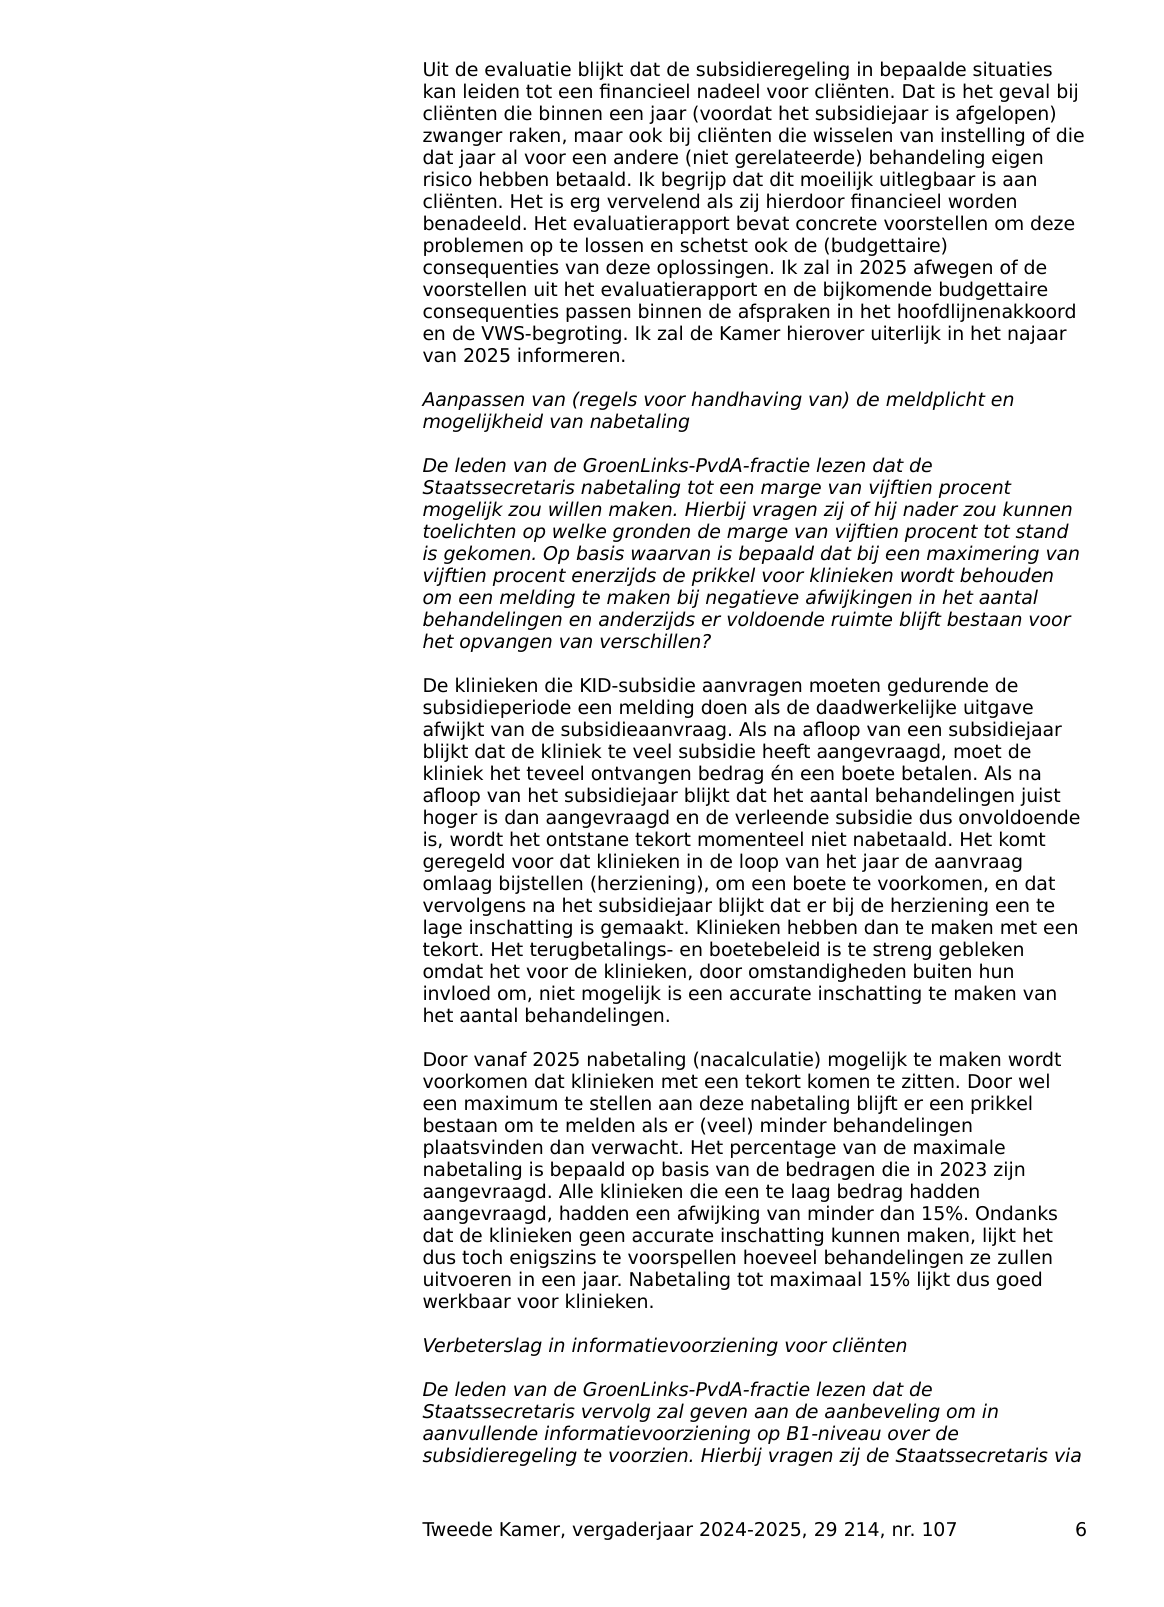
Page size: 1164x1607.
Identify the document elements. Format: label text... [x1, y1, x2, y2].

text De leden van de GroenLinks-PvdA-fractie lezen dat de Staatssecretaris vervolg zal geven aan de aanbeveling om in aanvullende informatievoorziening op B1-niveau over de subsidieregeling te voorzien. Hierbij vragen zij de Staatssecretaris via [422, 1379, 1087, 1467]
text De leden van de GroenLinks-PvdA-fractie lezen dat de Staatssecretaris nabetaling tot een marge van vijftien procent mogelijk zou willen maken. Hierbij vragen zij of hij nader zou kunnen toelichten op welke gronden de marge van vijftien procent tot stand is gekomen. Op basis waarvan is bepaald dat bij een maximering van vijftien procent enerzijds de prikkel voor klinieken wordt behouden om een melding te maken bij negatieve afwijkingen in het aantal behandelingen en anderzijds er voldoende ruimte blijft bestaan voor het opvangen van verschillen? [422, 455, 1087, 653]
subtitle Verbeterslag in informatievoorziening voor cliënten [422, 1335, 1087, 1357]
text De klinieken die KID-subsidie aanvragen moeten gedurende de subsidieperiode een melding doen als de daadwerkelijke uitgave afwijkt van de subsidieaanvraag. Als na afloop van een subsidiejaar blijkt dat de kliniek te veel subsidie heeft aangevraagd, moet de kliniek het teveel ontvangen bedrag én een boete betalen. Als na afloop van het subsidiejaar blijkt dat het aantal behandelingen juist hoger is dan aangevraagd en de verleende subsidie dus onvoldoende is, wordt het ontstane tekort momenteel niet nabetaald. Het komt geregeld voor dat klinieken in de loop van het jaar de aanvraag omlaag bijstellen (herziening), om een boete te voorkomen, en dat vervolgens na het subsidiejaar blijkt dat er bij de herziening een te lage inschatting is gemaakt. Klinieken hebben dan te maken met een tekort. Het terugbetalings- en boetebeleid is te streng gebleken omdat het voor de klinieken, door omstandigheden buiten hun invloed om, niet mogelijk is een accurate inschatting te maken van het aantal behandelingen. [422, 675, 1087, 1027]
subtitle Aanpassen van (regels voor handhaving van) de meldplicht en mogelijkheid van nabetaling [422, 389, 1087, 433]
text Door vanaf 2025 nabetaling (nacalculatie) mogelijk te maken wordt voorkomen dat klinieken met een tekort komen te zitten. Door wel een maximum te stellen aan deze nabetaling blijft er een prikkel bestaan om te melden als er (veel) minder behandelingen plaatsvinden dan verwacht. Het percentage van de maximale nabetaling is bepaald op basis van de bedragen die in 2023 zijn aangevraagd. Alle klinieken die een te laag bedrag hadden aangevraagd, hadden een afwijking van minder dan 15%. Ondanks dat de klinieken geen accurate inschatting kunnen maken, lijkt het dus toch enigszins te voorspellen hoeveel behandelingen ze zullen uitvoeren in een jaar. Nabetaling tot maximaal 15% lijkt dus goed werkbaar voor klinieken. [422, 1049, 1087, 1313]
text Uit de evaluatie blijkt dat de subsidieregeling in bepaalde situaties kan leiden tot een financieel nadeel voor cliënten. Dat is het geval bij cliënten die binnen een jaar (voordat het subsidiejaar is afgelopen) zwanger raken, maar ook bij cliënten die wisselen van instelling of die dat jaar al voor een andere (niet gerelateerde) behandeling eigen risico hebben betaald. Ik begrijp dat dit moeilijk uitlegbaar is aan cliënten. Het is erg vervelend als zij hierdoor financieel worden benadeeld. Het evaluatierapport bevat concrete voorstellen om deze problemen op te lossen en schetst ook de (budgettaire) consequenties van deze oplossingen. Ik zal in 2025 afwegen of de voorstellen uit het evaluatierapport en de bijkomende budgettaire consequenties passen binnen de afspraken in het hoofdlijnenakkoord en de VWS-begroting. Ik zal de Kamer hierover uiterlijk in het najaar van 2025 informeren. [422, 59, 1087, 367]
